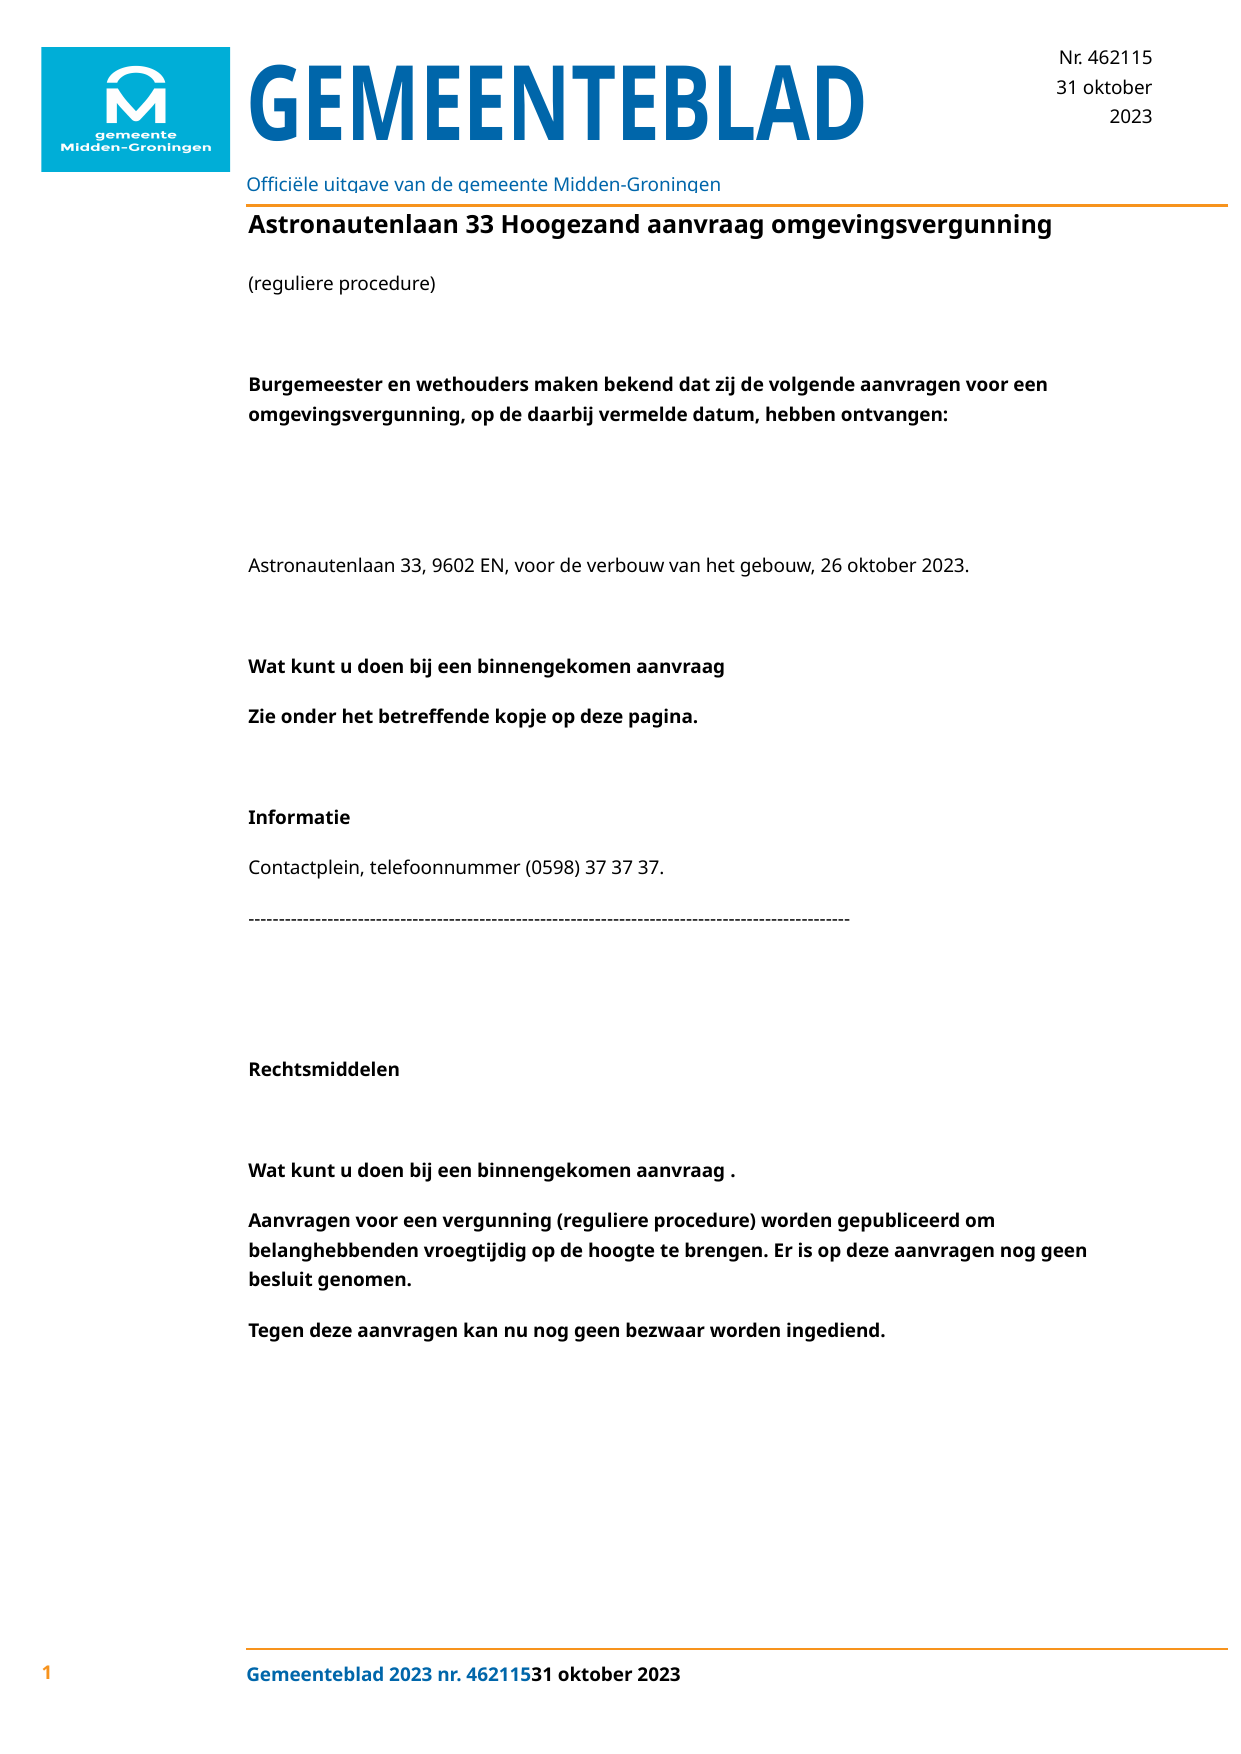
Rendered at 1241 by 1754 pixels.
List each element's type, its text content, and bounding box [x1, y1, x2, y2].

text Rechtsmiddelen [248, 1056, 1152, 1082]
text Wat kunt u doen bij een binnengekomen aanvraag [248, 653, 1152, 678]
text Burgemeester en wethouders maken bekend dat zij de volgende aanvragen voor een omgevingsvergunning, op de daarbij vermelde datum, hebben ontvangen: [248, 371, 1152, 426]
picture [107, 89, 165, 122]
text Zie onder het betreffende kopje op deze pagina. [248, 703, 1152, 729]
text Wat kunt u doen bij een binnengekomen aanvraag . [248, 1157, 1152, 1183]
text Aanvragen voor een vergunning (reguliere procedure) worden gepubliceerd om belanghebbenden vroegtijdig op de hoogte te brengen. Er is op deze aanvragen nog geen besluit genomen. [248, 1207, 1152, 1292]
text Tegen deze aanvragen kan nu nog geen bezwaar worden ingediend. [248, 1317, 1152, 1343]
picture [108, 66, 164, 82]
picture [184, 146, 190, 153]
text Contactplein, telefoonnummer (0598) 37 37 37. [248, 854, 1152, 880]
text Astronautenlaan 33, 9602 EN, voor de verbouw van het gebouw, 26 oktober 2023. [248, 552, 1152, 578]
text Informatie [248, 804, 1152, 830]
text --------------------------------------------------------------------------------------------------- [248, 905, 1152, 931]
text Astronautenlaan 33 Hoogezand aanvraag omgevingsvergunning [248, 207, 1152, 241]
text (reguliere procedure) [248, 270, 1152, 296]
